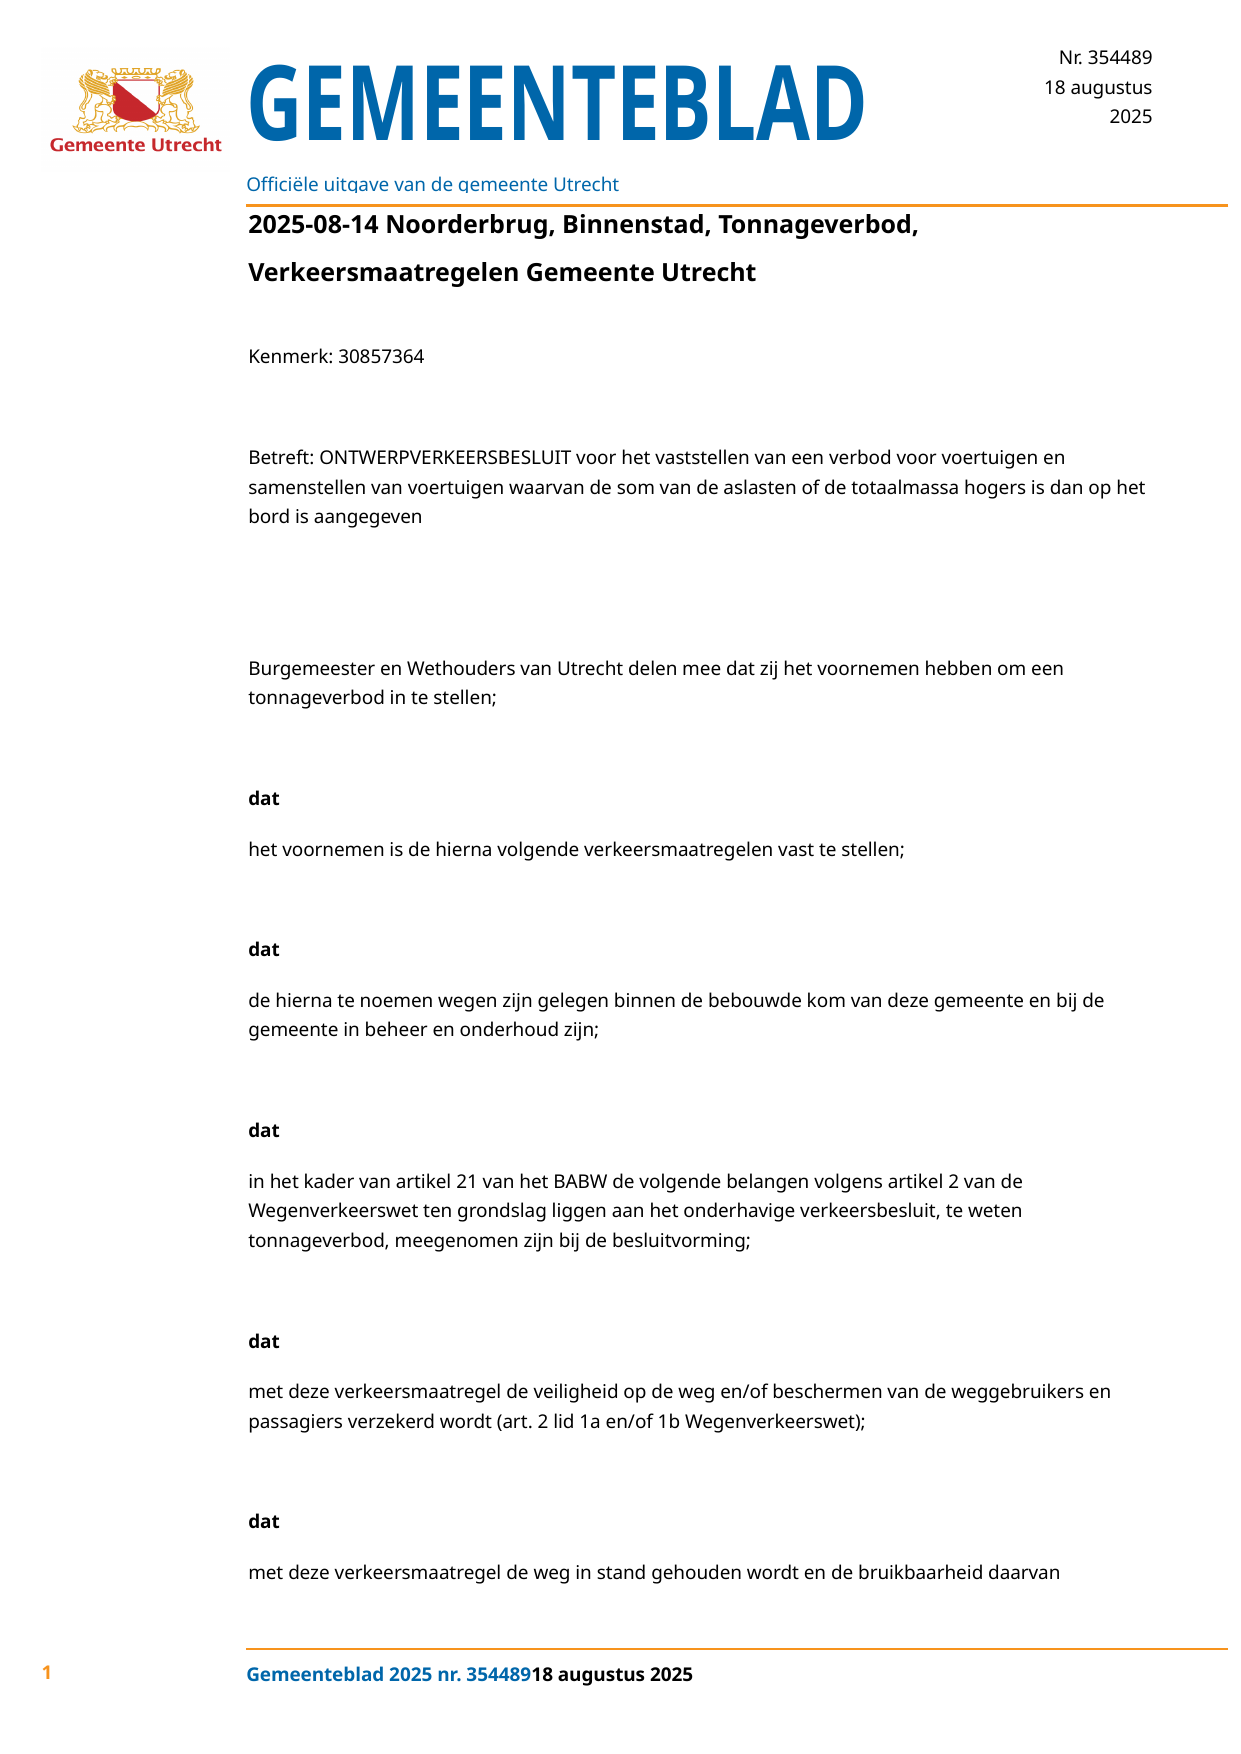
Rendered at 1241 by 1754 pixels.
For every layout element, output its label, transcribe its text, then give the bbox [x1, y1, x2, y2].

text dat [248, 785, 1152, 811]
text Kenmerk: 30857364 [248, 344, 1152, 369]
text dat [248, 1117, 1152, 1143]
text dat [248, 1328, 1152, 1353]
text Betreft: ONTWERPVERKEERSBESLUIT voor het vaststellen van een verbod voor voertuigen en samenstellen van voertuigen waarvan de som van de aslasten of de totaalmassa hogers is dan op het bord is aangegeven [248, 444, 1152, 529]
text het voornemen is de hierna volgende verkeersmaatregelen vast te stellen; [248, 836, 1152, 861]
text in het kader van artikel 21 van het BABW de volgende belangen volgens artikel 2 van de Wegenverkeerswet ten grondslag liggen aan het onderhavige verkeersbesluit, te weten tonnageverbod, meegenomen zijn bij de besluitvorming; [248, 1168, 1152, 1253]
text met deze verkeersmaatregel de veiligheid op de weg en/of beschermen van de weggebruikers en passagiers verzekerd wordt (art. 2 lid 1a en/of 1b Wegenverkeerswet); [248, 1378, 1152, 1433]
text met deze verkeersmaatregel de weg in stand gehouden wordt en de bruikbaarheid daarvan [248, 1559, 1152, 1585]
text dat [248, 1509, 1152, 1534]
text de hierna te noemen wegen zijn gelegen binnen de bebouwde kom van deze gemeente en bij de gemeente in beheer en onderhoud zijn; [248, 987, 1152, 1042]
picture [41, 47, 231, 172]
text dat [248, 937, 1152, 962]
text 2025-08-14 Noorderbrug, Binnenstad, Tonnageverbod, Verkeersmaatregelen Gemeente Utrecht [248, 207, 1152, 288]
text Burgemeester en Wethouders van Utrecht delen mee dat zij het voornemen hebben om een tonnageverbod in te stellen; [248, 655, 1152, 710]
